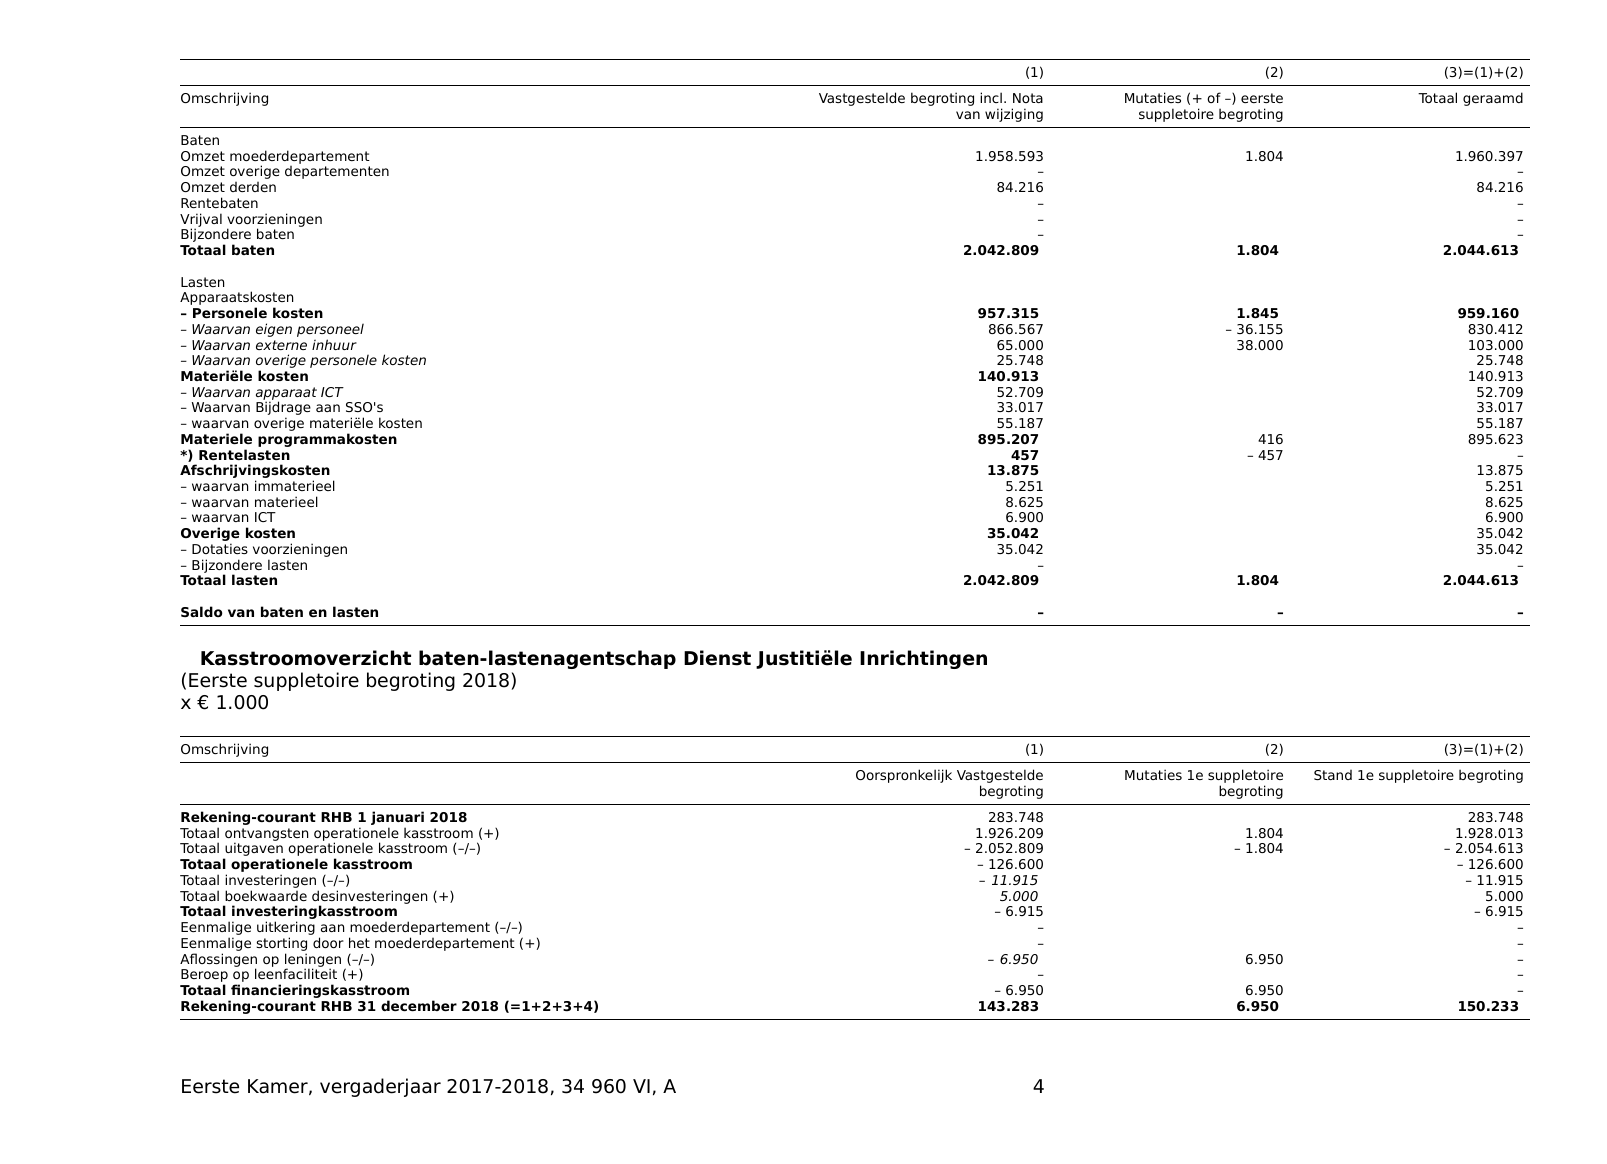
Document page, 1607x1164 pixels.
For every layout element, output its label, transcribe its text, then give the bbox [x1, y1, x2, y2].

table_cell 35.042 [810, 542, 1050, 557]
table_cell – 2.054.613 [1290, 841, 1529, 857]
table_cell [1050, 259, 1289, 274]
table_cell Materiële kosten [180, 369, 810, 384]
table_header (3)=(1)+(2) [1290, 737, 1529, 762]
table_cell 895.207 [810, 432, 1050, 447]
table_cell Materiele programmakosten [180, 432, 810, 447]
table_cell 8.625 [1290, 495, 1529, 510]
table_cell 35.042 [810, 526, 1050, 542]
table_cell *) Rentelasten [180, 448, 810, 463]
table_cell – [810, 211, 1050, 227]
table_cell Bijzondere baten [180, 227, 810, 243]
table_cell Omzet moederdepartement [180, 149, 810, 164]
table_cell [180, 589, 810, 605]
table_cell [1050, 164, 1289, 180]
table_cell 25.748 [810, 353, 1050, 369]
table_cell [810, 259, 1050, 274]
table_cell 6.950 [1050, 999, 1289, 1019]
table_cell [1050, 369, 1289, 384]
table_cell [1050, 510, 1289, 526]
table_cell Apparaatskosten [180, 290, 810, 306]
table_cell 5.000 [810, 889, 1050, 904]
table_cell 35.042 [1290, 542, 1529, 557]
table_cell Totaal investeringen (–/–) [180, 873, 810, 888]
table_cell Rentebaten [180, 196, 810, 211]
table_cell Omschrijving [180, 86, 810, 127]
table_cell [1050, 196, 1289, 211]
table_header [180, 60, 810, 85]
table_cell [1050, 920, 1289, 936]
table_cell – 6.915 [1290, 904, 1529, 920]
table_cell 103.000 [1290, 337, 1529, 353]
table_cell Totaal uitgaven operationele kasstroom (–/–) [180, 841, 810, 857]
table_cell – 36.155 [1050, 322, 1289, 337]
table_cell 1.960.397 [1290, 149, 1529, 164]
table_cell Omzet derden [180, 180, 810, 196]
table_cell – [1290, 967, 1529, 983]
table_cell – [1290, 164, 1529, 180]
table_cell 959.160 [1290, 306, 1529, 322]
table_cell 957.315 [810, 306, 1050, 322]
table_cell 52.709 [810, 385, 1050, 400]
table_cell – 2.052.809 [810, 841, 1050, 857]
table_cell [1050, 889, 1289, 904]
table_cell – [1290, 936, 1529, 951]
table_cell [810, 290, 1050, 306]
table_cell – Personele kosten [180, 306, 810, 322]
table_cell [1050, 542, 1289, 557]
table_header (2) [1050, 737, 1289, 762]
table_cell [1050, 904, 1289, 920]
table_cell 1.804 [1050, 243, 1289, 259]
table_cell – [810, 164, 1050, 180]
table_cell Lasten [180, 274, 810, 290]
table_cell Totaal financieringskasstroom [180, 983, 810, 999]
table_cell [1050, 526, 1289, 542]
table_cell – 457 [1050, 448, 1289, 463]
table_cell 2.044.613 [1290, 243, 1529, 259]
table_cell – 126.600 [1290, 857, 1529, 873]
table_cell 2.042.809 [810, 573, 1050, 589]
text Kasstroomoverzicht baten-lastenagentschap Dienst Justitiële Inrichtingen [180, 648, 1529, 670]
table_cell 140.913 [810, 369, 1050, 384]
table_cell Overige kosten [180, 526, 810, 542]
table_cell [1050, 180, 1289, 196]
table_cell – Waarvan eigen personeel [180, 322, 810, 337]
table_cell 13.875 [810, 463, 1050, 479]
text x € 1.000 [180, 692, 1529, 714]
table_cell [180, 259, 810, 274]
table_cell Vastgestelde begroting incl. Nota van wijziging [810, 86, 1050, 127]
table_cell [1050, 805, 1289, 826]
table_cell 65.000 [810, 337, 1050, 353]
table_cell 1.804 [1050, 149, 1289, 164]
table_cell [1050, 479, 1289, 494]
table_cell Eenmalige storting door het moederdepartement (+) [180, 936, 810, 951]
table_cell 6.950 [1050, 951, 1289, 967]
table_cell [1050, 128, 1289, 148]
table_cell 6.900 [1290, 510, 1529, 526]
table_cell Eenmalige uitkering aan moederdepartement (–/–) [180, 920, 810, 936]
table_cell – Waarvan apparaat ICT [180, 385, 810, 400]
table_cell Totaal lasten [180, 573, 810, 589]
table_cell 2.044.613 [1290, 573, 1529, 589]
table_cell 416 [1050, 432, 1289, 447]
table_cell 830.412 [1290, 322, 1529, 337]
table_cell [1290, 259, 1529, 274]
table_cell 866.567 [810, 322, 1050, 337]
table_cell 84.216 [1290, 180, 1529, 196]
table_cell – [810, 967, 1050, 983]
table_cell [1050, 967, 1289, 983]
table_cell – [1050, 605, 1289, 625]
table_cell [810, 128, 1050, 148]
table_cell Totaal investeringkasstroom [180, 904, 810, 920]
table_cell Totaal baten [180, 243, 810, 259]
table_cell Rekening-courant RHB 1 januari 2018 [180, 805, 810, 826]
table_cell 1.804 [1050, 573, 1289, 589]
table_header (2) [1050, 60, 1289, 85]
table_cell 895.623 [1290, 432, 1529, 447]
table_cell – 1.804 [1050, 841, 1289, 857]
table_cell 1.926.209 [810, 826, 1050, 841]
table_cell – waarvan materieel [180, 495, 810, 510]
table_cell [1050, 400, 1289, 416]
table_cell 140.913 [1290, 369, 1529, 384]
table_cell Oorspronkelijk Vastgestelde begroting [810, 763, 1050, 804]
table_cell [180, 763, 810, 804]
table_header (1) [810, 60, 1050, 85]
table_cell – Dotaties voorzieningen [180, 542, 810, 557]
table_cell Totaal boekwaarde desinvesteringen (+) [180, 889, 810, 904]
table_cell 143.283 [810, 999, 1050, 1019]
table_cell [810, 274, 1050, 290]
table_cell 1.928.013 [1290, 826, 1529, 841]
table_cell – Waarvan overige personele kosten [180, 353, 810, 369]
table_cell – waarvan immaterieel [180, 479, 810, 494]
table_cell – [1290, 983, 1529, 999]
table_cell Baten [180, 128, 810, 148]
text (Eerste suppletoire begroting 2018) [180, 670, 1529, 692]
table_cell [1050, 873, 1289, 888]
table_cell 1.804 [1050, 826, 1289, 841]
table_cell [1050, 227, 1289, 243]
table_cell 52.709 [1290, 385, 1529, 400]
table_cell Afschrijvingskosten [180, 463, 810, 479]
table_cell – Bijzondere lasten [180, 558, 810, 573]
table_header Omschrijving [180, 737, 810, 762]
table_cell Totaal ontvangsten operationele kasstroom (+) [180, 826, 810, 841]
table_cell – Waarvan externe inhuur [180, 337, 810, 353]
table_cell – [1290, 196, 1529, 211]
table_cell Mutaties 1e suppletoire begroting [1050, 763, 1289, 804]
table_cell 6.900 [810, 510, 1050, 526]
table_cell 5.251 [810, 479, 1050, 494]
table_cell [1290, 290, 1529, 306]
table_cell [1050, 274, 1289, 290]
table_cell – [810, 920, 1050, 936]
table_cell 84.216 [810, 180, 1050, 196]
table_cell [1050, 211, 1289, 227]
table_cell [1050, 463, 1289, 479]
table_cell Totaal geraamd [1290, 86, 1529, 127]
table_cell [1050, 589, 1289, 605]
table_cell – [1290, 920, 1529, 936]
table_cell 1.845 [1050, 306, 1289, 322]
table_header (3)=(1)+(2) [1290, 60, 1529, 85]
table_cell – 6.915 [810, 904, 1050, 920]
table_cell – waarvan ICT [180, 510, 810, 526]
table_cell [810, 589, 1050, 605]
table_cell [1290, 274, 1529, 290]
table_cell Omzet overige departementen [180, 164, 810, 180]
table_cell 283.748 [810, 805, 1050, 826]
table_cell – 6.950 [810, 951, 1050, 967]
table_cell Totaal operationele kasstroom [180, 857, 810, 873]
table_cell – [1290, 951, 1529, 967]
table_cell – 126.600 [810, 857, 1050, 873]
table_cell 2.042.809 [810, 243, 1050, 259]
table_cell 5.251 [1290, 479, 1529, 494]
table_cell – 11.915 [1290, 873, 1529, 888]
table_cell Mutaties (+ of –) eerste suppletoire begroting [1050, 86, 1289, 127]
table_cell – [1290, 227, 1529, 243]
table_cell 13.875 [1290, 463, 1529, 479]
table_cell – [810, 227, 1050, 243]
table_cell 55.187 [810, 416, 1050, 432]
table_cell 457 [810, 448, 1050, 463]
table_cell – [1290, 558, 1529, 573]
table_cell – [1290, 211, 1529, 227]
table_cell – [810, 196, 1050, 211]
table_cell Saldo van baten en lasten [180, 605, 810, 625]
table_cell Aflossingen op leningen (–/–) [180, 951, 810, 967]
table_cell 55.187 [1290, 416, 1529, 432]
table_cell 150.233 [1290, 999, 1529, 1019]
table_cell 6.950 [1050, 983, 1289, 999]
table_cell 38.000 [1050, 337, 1289, 353]
table_cell 283.748 [1290, 805, 1529, 826]
table_cell – 11.915 [810, 873, 1050, 888]
table_cell – [810, 936, 1050, 951]
table_cell – 6.950 [810, 983, 1050, 999]
table_cell – Waarvan Bijdrage aan SSO's [180, 400, 810, 416]
table_cell [1050, 495, 1289, 510]
table_cell [1050, 385, 1289, 400]
table_header (1) [810, 737, 1050, 762]
table_cell 33.017 [810, 400, 1050, 416]
table_cell 5.000 [1290, 889, 1529, 904]
table_cell [1050, 353, 1289, 369]
table_cell Rekening-courant RHB 31 december 2018 (=1+2+3+4) [180, 999, 810, 1019]
table_cell [1050, 936, 1289, 951]
table_cell [1050, 558, 1289, 573]
table_cell – [1290, 605, 1529, 625]
table_cell – [1290, 448, 1529, 463]
table_cell Beroep op leenfaciliteit (+) [180, 967, 810, 983]
table_cell 25.748 [1290, 353, 1529, 369]
table_cell [1290, 128, 1529, 148]
table_cell [1290, 589, 1529, 605]
table_cell – [810, 558, 1050, 573]
table_cell Vrijval voorzieningen [180, 211, 810, 227]
table_cell – waarvan overige materiële kosten [180, 416, 810, 432]
table_cell 35.042 [1290, 526, 1529, 542]
table_cell [1050, 416, 1289, 432]
table_cell 1.958.593 [810, 149, 1050, 164]
table_cell 33.017 [1290, 400, 1529, 416]
table_cell – [810, 605, 1050, 625]
table_cell Stand 1e suppletoire begroting [1290, 763, 1529, 804]
table_cell [1050, 857, 1289, 873]
table_cell 8.625 [810, 495, 1050, 510]
table_cell [1050, 290, 1289, 306]
